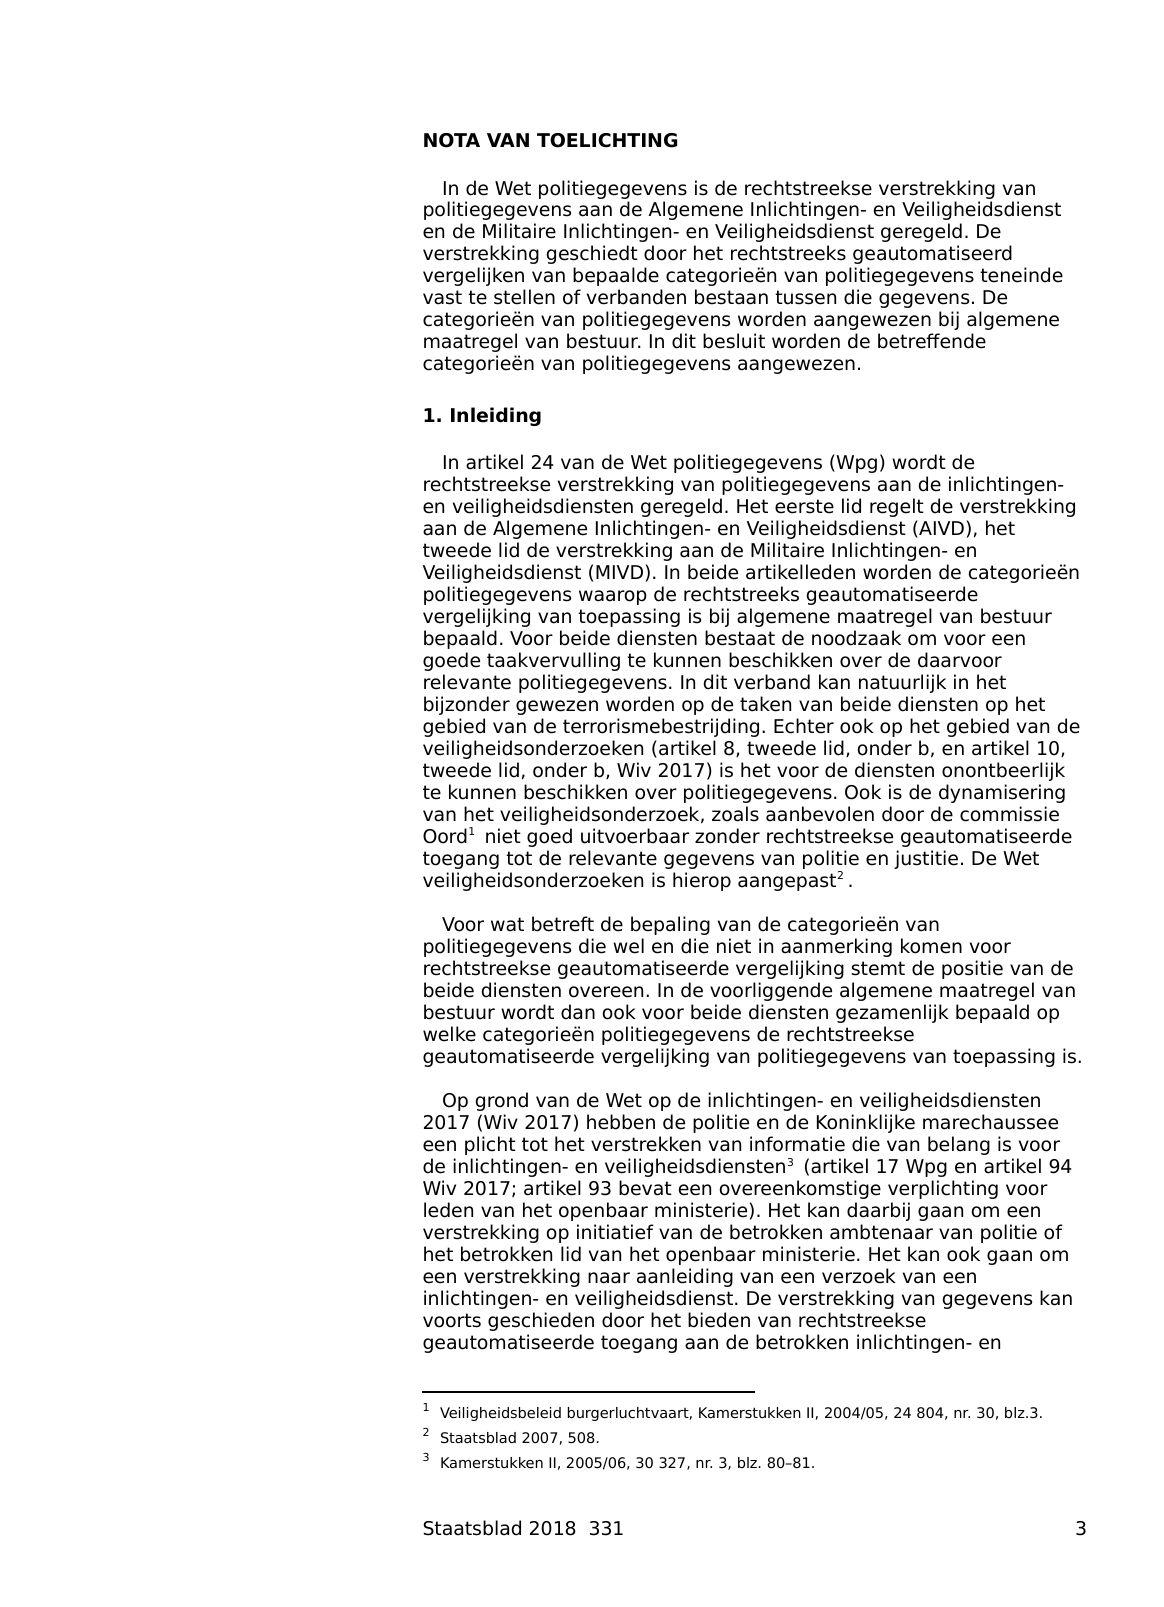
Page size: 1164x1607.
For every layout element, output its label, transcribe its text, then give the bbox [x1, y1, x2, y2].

text Voor wat betreft de bepaling van de categorieën van politiegegevens die wel en die niet in aanmerking komen voor rechtstreekse geautomatiseerde vergelijking stemt de positie van de beide diensten overeen. In de voorliggende algemene maatregel van bestuur wordt dan ook voor beide diensten gezamenlijk bepaald op welke categorieën politiegegevens de rechtstreekse geautomatiseerde vergelijking van politiegegevens van toepassing is. [422, 914, 1087, 1068]
text Veiligheidsbeleid burgerluchtvaart, Kamerstukken II, 2004/05, 24 804, nr. 30, blz.3. [422, 1401, 1087, 1423]
text Op grond van de Wet op de inlichtingen- en veiligheidsdiensten 2017 (Wiv 2017) hebben de politie en de Koninklijke marechaussee een plicht tot het verstrekken van informatie die van belang is voor de inlichtingen- en veiligheidsdiensten (artikel 17 Wpg en artikel 94 Wiv 2017; artikel 93 bevat een overeenkomstige verplichting voor leden van het openbaar ministerie). Het kan daarbij gaan om een verstrekking op initiatief van de betrokken ambtenaar van politie of het betrokken lid van het openbaar ministerie. Het kan ook gaan om een verstrekking naar aanleiding van een verzoek van een inlichtingen- en veiligheidsdienst. De verstrekking van gegevens kan voorts geschieden door het bieden van rechtstreekse geautomatiseerde toegang aan de betrokken inlichtingen- en [422, 1090, 1087, 1354]
text In artikel 24 van de Wet politiegegevens (Wpg) wordt de rechtstreekse verstrekking van politiegegevens aan de inlichtingen- en veiligheidsdiensten geregeld. Het eerste lid regelt de verstrekking aan de Algemene Inlichtingen- en Veiligheidsdienst (AIVD), het tweede lid de verstrekking aan de Militaire Inlichtingen- en Veiligheidsdienst (MIVD). In beide artikelleden worden de categorieën politiegegevens waarop de rechtstreeks geautomatiseerde vergelijking van toepassing is bij algemene maatregel van bestuur bepaald. Voor beide diensten bestaat de noodzaak om voor een goede taakvervulling te kunnen beschikken over de daarvoor relevante politiegegevens. In dit verband kan natuurlijk in het bijzonder gewezen worden op de taken van beide diensten op het gebied van de terrorismebestrijding. Echter ook op het gebied van de veiligheidsonderzoeken (artikel 8, tweede lid, onder b, en artikel 10, tweede lid, onder b, Wiv 2017) is het voor de diensten onontbeerlijk te kunnen beschikken over politiegegevens. Ook is de dynamisering van het veiligheidsonderzoek, zoals aanbevolen door de commissie Oord niet goed uitvoerbaar zonder rechtstreekse geautomatiseerde toegang tot de relevante gegevens van politie en justitie. De Wet veiligheidsonderzoeken is hierop aangepast. [422, 452, 1087, 892]
text Staatsblad 2007, 508. [422, 1426, 1087, 1448]
subtitle NOTA VAN TOELICHTING [422, 130, 1087, 152]
text In de Wet politiegegevens is de rechtstreekse verstrekking van politiegegevens aan de Algemene Inlichtingen- en Veiligheidsdienst en de Militaire Inlichtingen- en Veiligheidsdienst geregeld. De verstrekking geschiedt door het rechtstreeks geautomatiseerd vergelijken van bepaalde categorieën van politiegegevens teneinde vast te stellen of verbanden bestaan tussen die gegevens. De categorieën van politiegegevens worden aangewezen bij algemene maatregel van bestuur. In dit besluit worden de betreffende categorieën van politiegegevens aangewezen. [422, 177, 1087, 375]
text Kamerstukken II, 2005/06, 30 327, nr. 3, blz. 80–81. [422, 1451, 1087, 1473]
subtitle 1. Inleiding [422, 405, 1087, 427]
